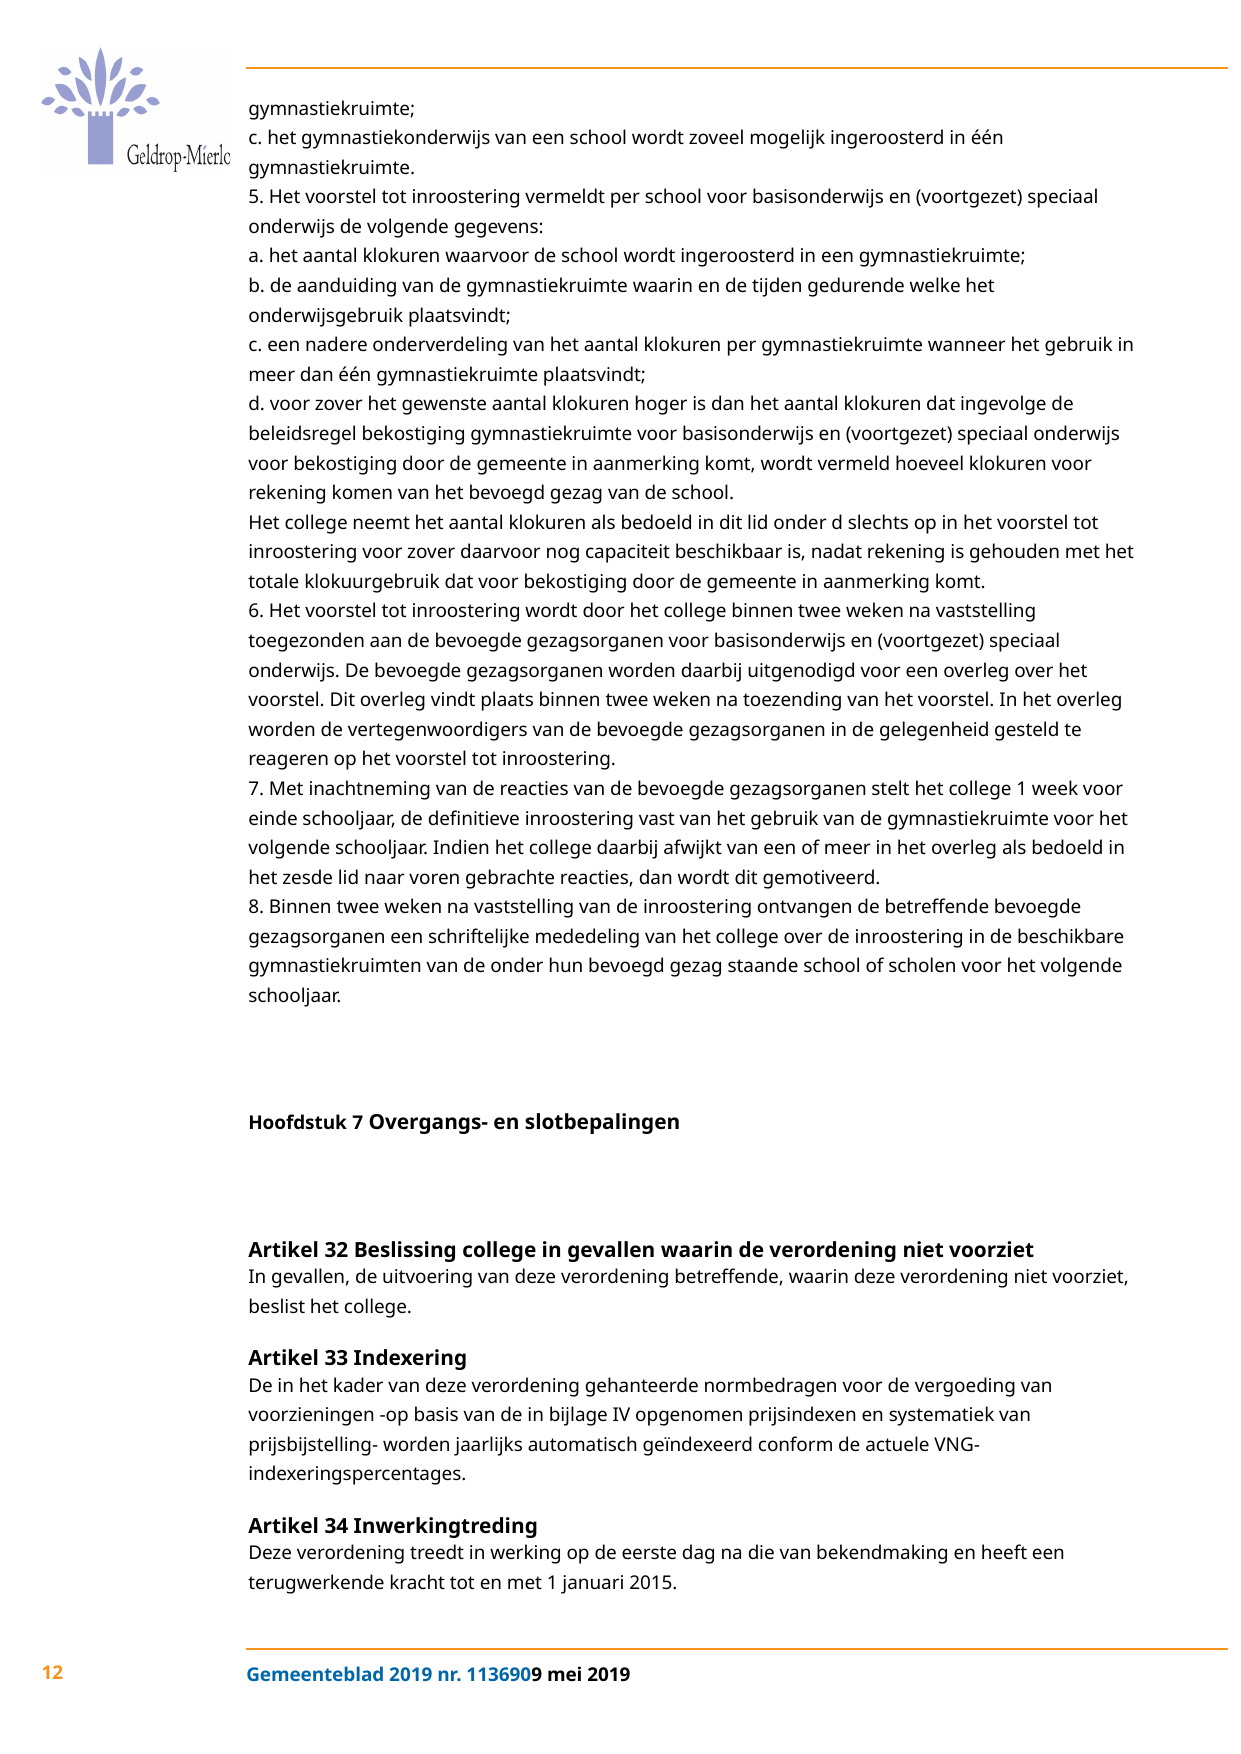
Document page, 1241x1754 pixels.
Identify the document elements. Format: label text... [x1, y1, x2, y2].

text Artikel 32 Beslissing college in gevallen waarin de verordening niet voorziet [248, 1235, 1152, 1263]
text c. een nadere onderverdeling van het aantal klokuren per gymnastiekruimte wanneer het gebruik in meer dan één gymnastiekruimte plaatsvindt; [248, 331, 1152, 387]
picture [41, 47, 231, 172]
text Hoofdstuk 7 Overgangs- en slotbepalingen [248, 1107, 1152, 1135]
text b. de aanduiding van de gymnastiekruimte waarin en de tijden gedurende welke het onderwijsgebruik plaatsvindt; [248, 272, 1152, 328]
text Artikel 33 Indexering [248, 1343, 1152, 1372]
text Het college neemt het aantal klokuren als bedoeld in dit lid onder d slechts op in het voorstel tot inroostering voor zover daarvoor nog capaciteit beschikbaar is, nadat rekening is gehouden met het totale klokuurgebruik dat voor bekostiging door de gemeente in aanmerking komt. [248, 509, 1152, 594]
text d. voor zover het gewenste aantal klokuren hoger is dan het aantal klokuren dat ingevolge de beleidsregel bekostiging gymnastiekruimte voor basisonderwijs en (voortgezet) speciaal onderwijs voor bekostiging door de gemeente in aanmerking komt, wordt vermeld hoeveel klokuren voor rekening komen van het bevoegd gezag van de school. [248, 391, 1152, 505]
text Deze verordening treedt in werking op de eerste dag na die van bekendmaking en heeft een terugwerkende kracht tot en met 1 januari 2015. [248, 1539, 1152, 1595]
text gymnastiekruimte; [248, 95, 1152, 121]
text c. het gymnastiekonderwijs van een school wordt zoveel mogelijk ingeroosterd in één gymnastiekruimte. [248, 124, 1152, 180]
text a. het aantal klokuren waarvoor de school wordt ingeroosterd in een gymnastiekruimte; [248, 243, 1152, 268]
text 8. Binnen twee weken na vaststelling van de inroostering ontvangen de betreffende bevoegde gezagsorganen een schriftelijke mededeling van het college over de inroostering in de beschikbare gymnastiekruimten van de onder hun bevoegd gezag staande school of scholen voor het volgende schooljaar. [248, 893, 1152, 1008]
text 7. Met inachtneming van de reacties van de bevoegde gezagsorganen stelt het college 1 week voor einde schooljaar, de definitieve inroostering vast van het gebruik van de gymnastiekruimte voor het volgende schooljaar. Indien het college daarbij afwijkt van een of meer in het overleg als bedoeld in het zesde lid naar voren gebrachte reacties, dan wordt dit gemotiveerd. [248, 775, 1152, 890]
text In gevallen, de uitvoering van deze verordening betreffende, waarin deze verordening niet voorziet, beslist het college. [248, 1263, 1152, 1319]
text 5. Het voorstel tot inroostering vermeldt per school voor basisonderwijs en (voortgezet) speciaal onderwijs de volgende gegevens: [248, 183, 1152, 239]
text De in het kader van deze verordening gehanteerde normbedragen voor de vergoeding van voorzieningen -op basis van de in bijlage IV opgenomen prijsindexen en systematiek van prijsbijstelling- worden jaarlijks automatisch geïndexeerd conform de actuele VNG-indexeringspercentages. [248, 1372, 1152, 1486]
text Artikel 34 Inwerkingtreding [248, 1511, 1152, 1539]
text 6. Het voorstel tot inroostering wordt door het college binnen twee weken na vaststelling toegezonden aan de bevoegde gezagsorganen voor basisonderwijs en (voortgezet) speciaal onderwijs. De bevoegde gezagsorganen worden daarbij uitgenodigd voor een overleg over het voorstel. Dit overleg vindt plaats binnen twee weken na toezending van het voorstel. In het overleg worden de vertegenwoordigers van de bevoegde gezagsorganen in de gelegenheid gesteld te reageren op het voorstel tot inroostering. [248, 598, 1152, 771]
